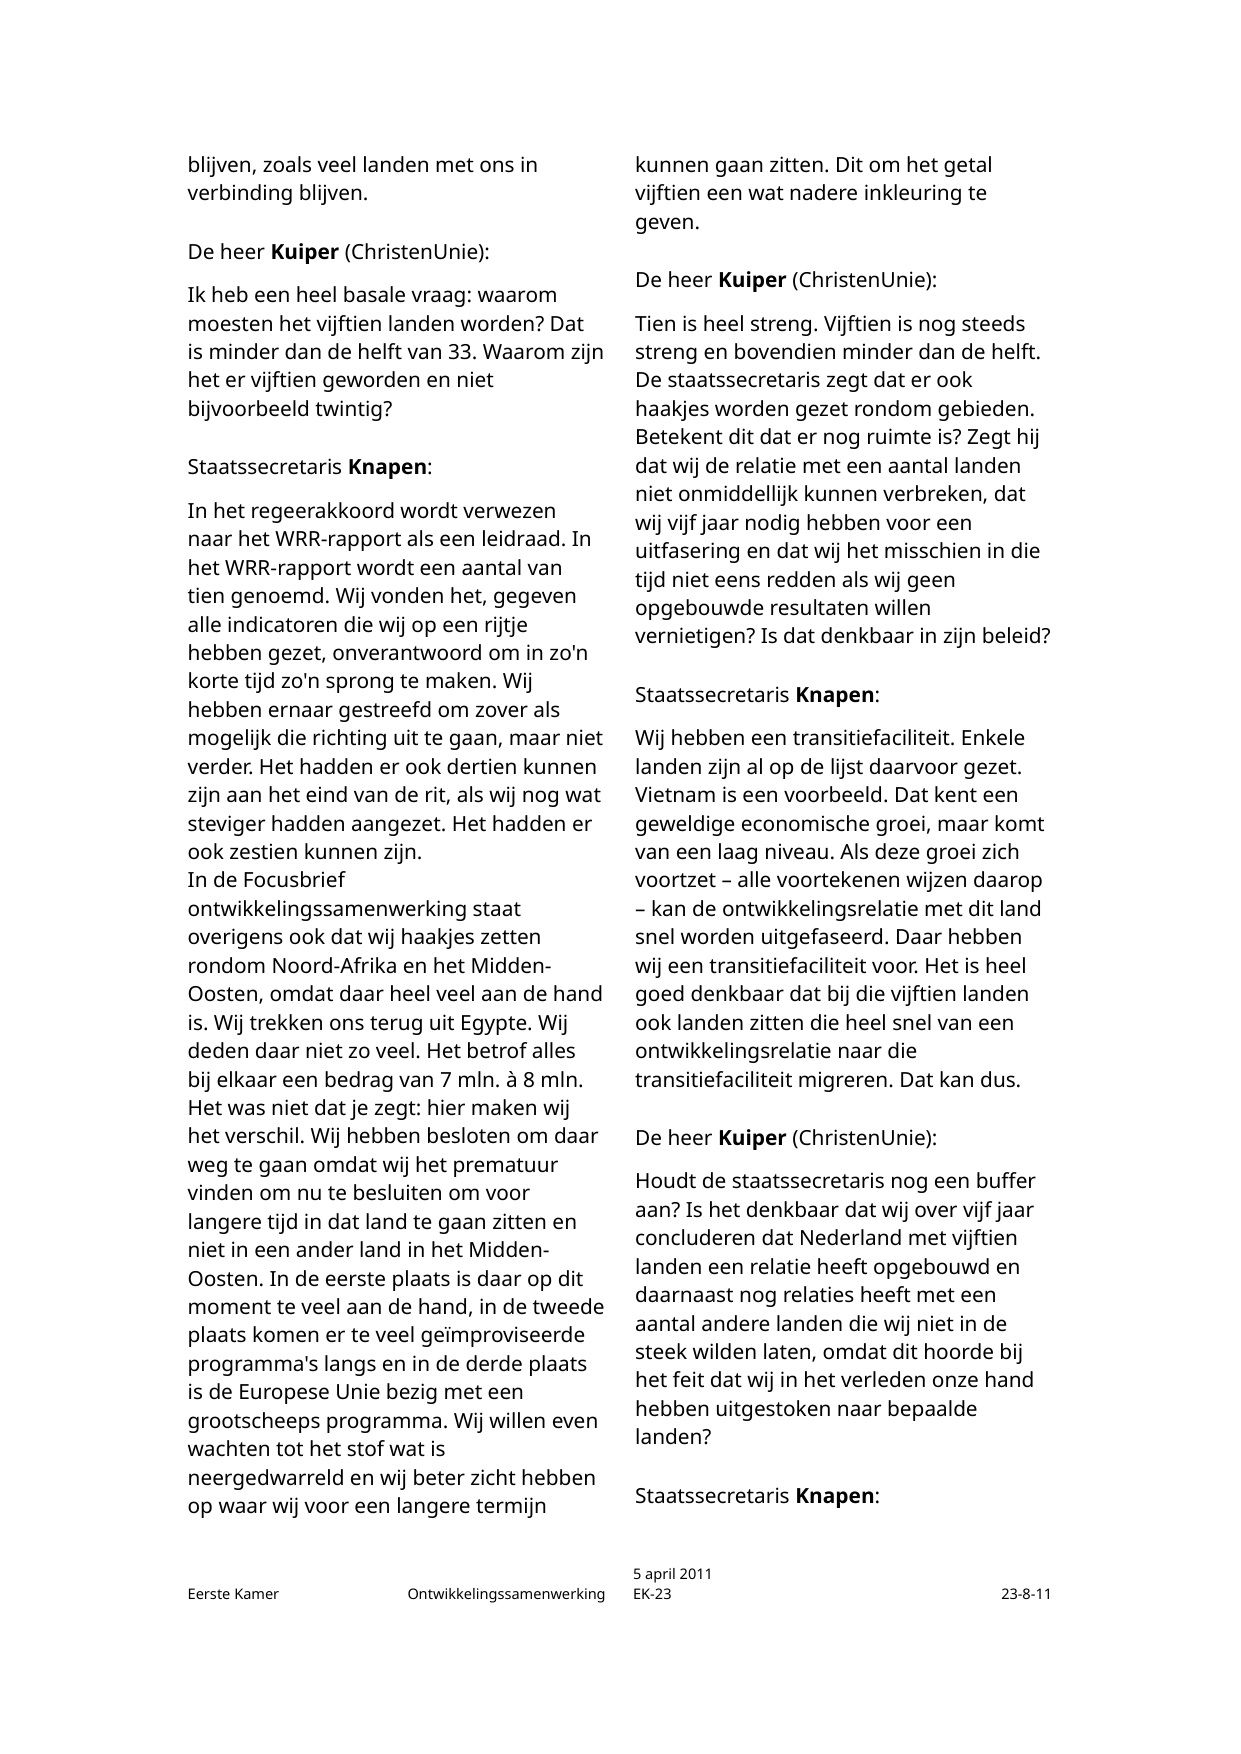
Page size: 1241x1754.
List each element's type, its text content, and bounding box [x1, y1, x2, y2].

text In het regeerakkoord wordt verwezen naar het WRR-rapport als een leidraad. In het WRR-rapport wordt een aantal van tien genoemd. Wij vonden het, gegeven alle indicatoren die wij op een rijtje hebben gezet, onverantwoord om in zo'n korte tijd zo'n sprong te maken. Wij hebben ernaar gestreefd om zover als mogelijk die richting uit te gaan, maar niet verder. Het hadden er ook dertien kunnen zijn aan het eind van de rit, als wij nog wat steviger hadden aangezet. Het hadden er ook zestien kunnen zijn. [187, 496, 605, 866]
text kunnen gaan zitten. Dit om het getal vijftien een wat nadere inkleuring te geven. [635, 150, 1053, 235]
text De heer Kuiper (ChristenUnie): [635, 1123, 1053, 1152]
text In de Focusbrief ontwikkelingssamenwerking staat overigens ook dat wij haakjes zetten rondom Noord-Afrika en het Midden-Oosten, omdat daar heel veel aan de hand is. Wij trekken ons terug uit Egypte. Wij deden daar niet zo veel. Het betrof alles bij elkaar een bedrag van 7 mln. à 8 mln. Het was niet dat je zegt: hier maken wij het verschil. Wij hebben besloten om daar weg te gaan omdat wij het prematuur vinden om nu te besluiten om voor langere tijd in dat land te gaan zitten en niet in een ander land in het Midden-Oosten. In de eerste plaats is daar op dit moment te veel aan de hand, in de tweede plaats komen er te veel geïmproviseerde programma's langs en in de derde plaats is de Europese Unie bezig met een grootscheeps programma. Wij willen even wachten tot het stof wat is neergedwarreld en wij beter zicht hebben op waar wij voor een langere termijn [187, 866, 605, 1520]
text Wij hebben een transitiefaciliteit. Enkele landen zijn al op de lijst daarvoor gezet. Vietnam is een voorbeeld. Dat kent een geweldige economische groei, maar komt van een laag niveau. Als deze groei zich voortzet – alle voortekenen wijzen daarop – kan de ontwikkelingsrelatie met dit land snel worden uitgefaseerd. Daar hebben wij een transitiefaciliteit voor. Het is heel goed denkbaar dat bij die vijftien landen ook landen zitten die heel snel van een ontwikkelingsrelatie naar die transitiefaciliteit migreren. Dat kan dus. [635, 723, 1053, 1093]
text Staatssecretaris Knapen: [635, 1481, 1053, 1509]
text Tien is heel streng. Vijftien is nog steeds streng en bovendien minder dan de helft. De staatssecretaris zegt dat er ook haakjes worden gezet rondom gebieden. Betekent dit dat er nog ruimte is? Zegt hij dat wij de relatie met een aantal landen niet onmiddellijk kunnen verbreken, dat wij vijf jaar nodig hebben voor een uitfasering en dat wij het misschien in die tijd niet eens redden als wij geen opgebouwde resultaten willen vernietigen? Is dat denkbaar in zijn beleid? [635, 309, 1053, 650]
text De heer Kuiper (ChristenUnie): [635, 265, 1053, 294]
text blijven, zoals veel landen met ons in verbinding blijven. [187, 150, 605, 207]
text Staatssecretaris Knapen: [635, 680, 1053, 708]
text Staatssecretaris Knapen: [187, 452, 605, 481]
text Ik heb een heel basale vraag: waarom moesten het vijftien landen worden? Dat is minder dan de helft van 33. Waarom zijn het er vijftien geworden en niet bijvoorbeeld twintig? [187, 280, 605, 422]
text Houdt de staatssecretaris nog een buffer aan? Is het denkbaar dat wij over vijf jaar concluderen dat Nederland met vijftien landen een relatie heeft opgebouwd en daarnaast nog relaties heeft met een aantal andere landen die wij niet in de steek wilden laten, omdat dit hoorde bij het feit dat wij in het verleden onze hand hebben uitgestoken naar bepaalde landen? [635, 1167, 1053, 1451]
text De heer Kuiper (ChristenUnie): [187, 237, 605, 265]
